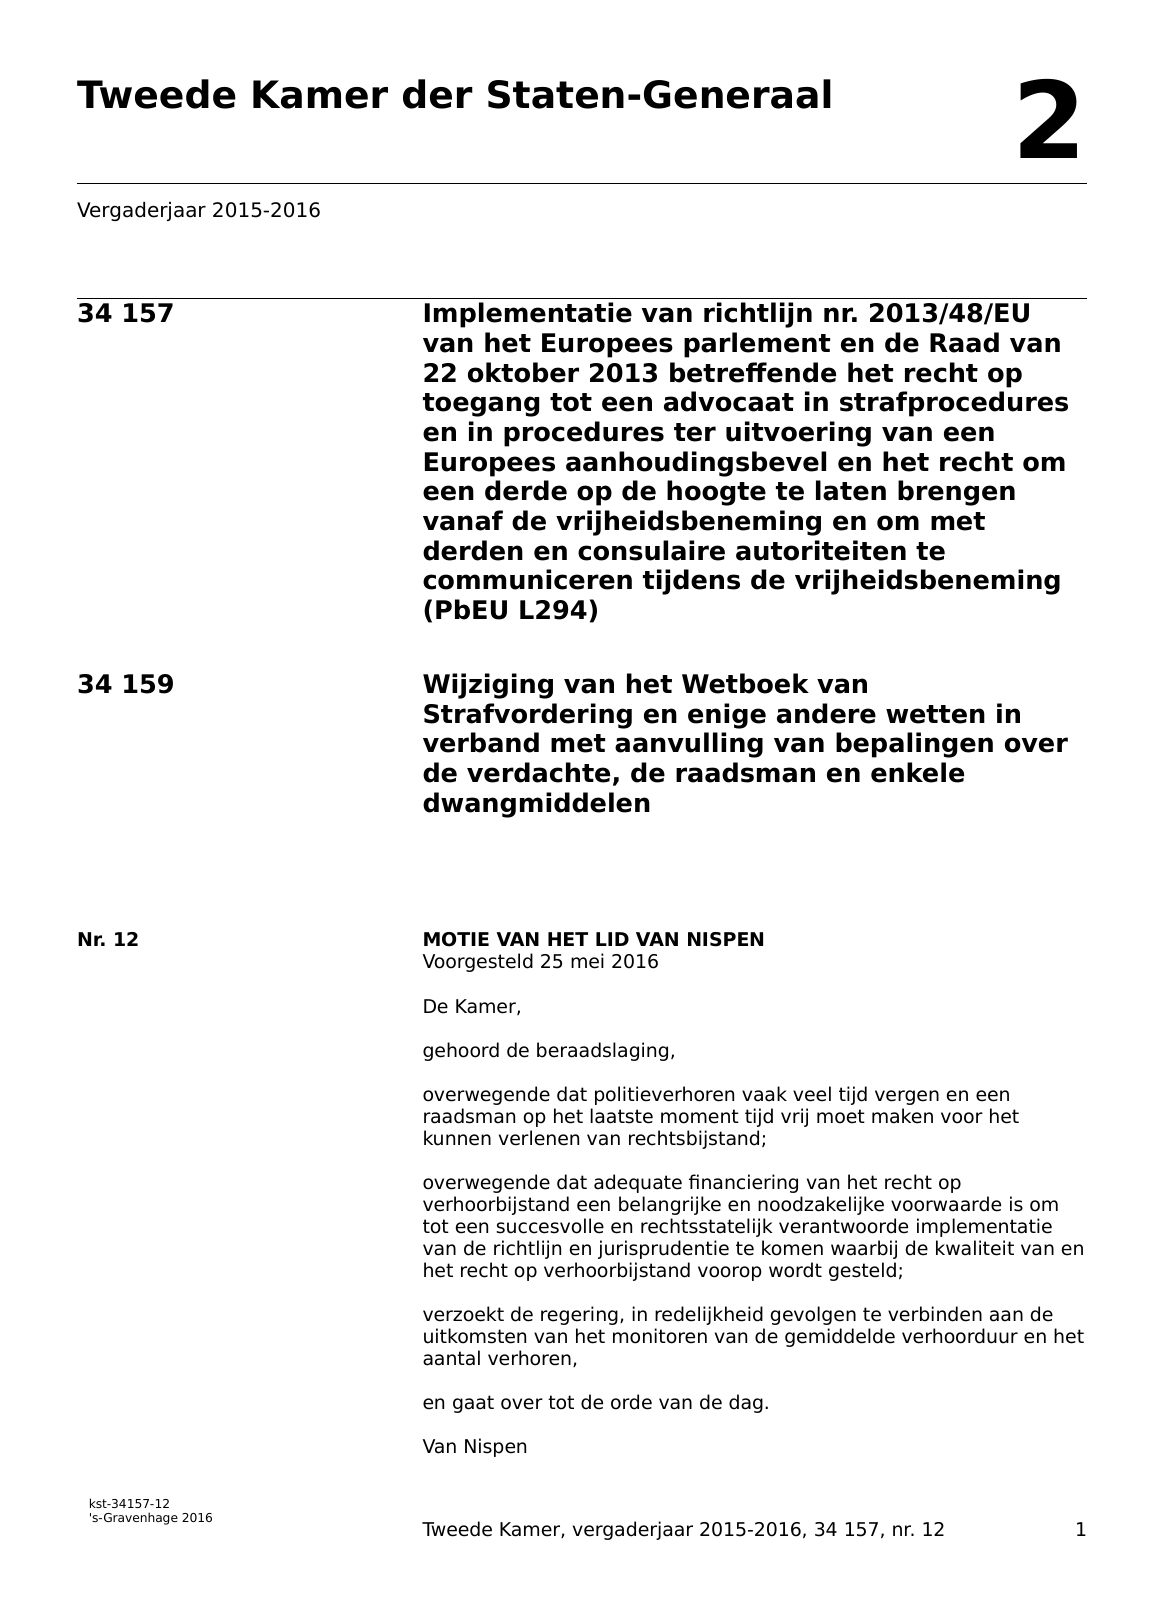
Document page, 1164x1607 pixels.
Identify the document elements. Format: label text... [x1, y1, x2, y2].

text verzoekt de regering, in redelijkheid gevolgen te verbinden aan de uitkomsten van het monitoren van de gemiddelde verhoorduur en het aantal verhoren, [422, 1304, 1087, 1370]
text en gaat over tot de orde van de dag. [422, 1392, 1087, 1414]
subtitle 34 159 Wijziging van het Wetboek van Strafvordering en enige andere wetten in verband met aanvulling van bepalingen over de verdachte, de raadsman en enkele dwangmiddelen [77, 670, 1087, 818]
text Van Nispen [422, 1436, 1087, 1458]
table_header 2 [886, 59, 1087, 183]
text 's-Gravenhage 2016 [88, 1511, 323, 1525]
text gehoord de beraadslaging, [422, 1040, 1087, 1062]
text Voorgesteld 25 mei 2016 [422, 951, 1087, 973]
subtitle 34 157 Implementatie van richtlijn nr. 2013/48/EU van het Europees parlement en de Raad van 22 oktober 2013 betreffende het recht op toegang tot een advocaat in strafprocedures en in procedures ter uitvoering van een Europees aanhoudingsbevel en het recht om een derde op de hoogte te laten brengen vanaf de vrijheidsbeneming en om met derden en consulaire autoriteiten te communiceren tijdens de vrijheidsbeneming (PbEU L294) [77, 299, 1087, 626]
text overwegende dat adequate financiering van het recht op verhoorbijstand een belangrijke en noodzakelijke voorwaarde is om tot een succesvolle en rechtsstatelijk verantwoorde implementatie van de richtlijn en jurisprudentie te komen waarbij de kwaliteit van en het recht op verhoorbijstand voorop wordt gesteld; [422, 1172, 1087, 1282]
text kst-34157-12 [88, 1497, 323, 1511]
text De Kamer, [422, 996, 1087, 1017]
table_cell Vergaderjaar 2015-2016 [77, 184, 1087, 298]
text overwegende dat politieverhoren vaak veel tijd vergen en een raadsman op het laatste moment tijd vrij moet maken voor het kunnen verlenen van rechtsbijstand; [422, 1084, 1087, 1150]
table_header Tweede Kamer der Staten-Generaal [77, 59, 886, 183]
subtitle Nr. 12 MOTIE VAN HET LID VAN NISPEN [77, 929, 1087, 951]
